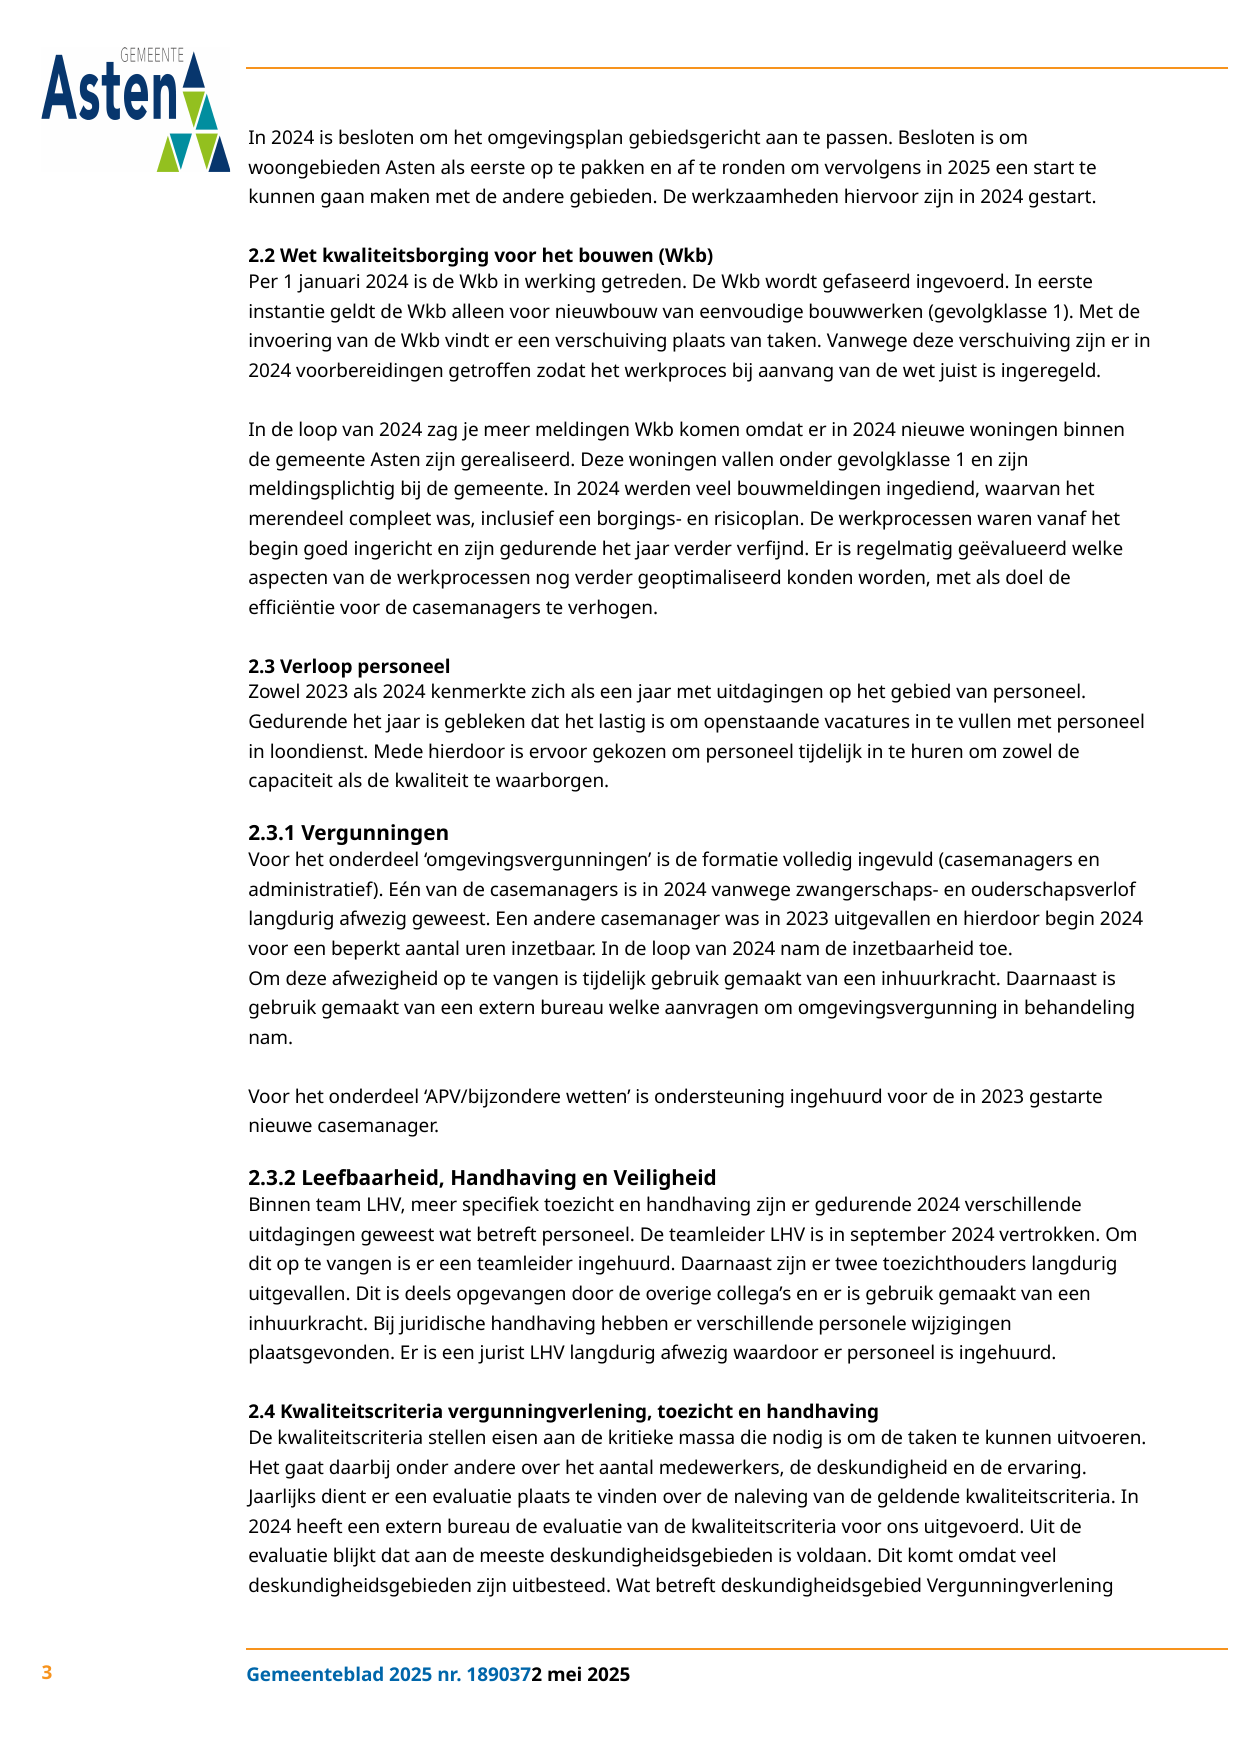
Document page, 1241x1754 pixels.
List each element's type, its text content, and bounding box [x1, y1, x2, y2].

text Om deze afwezigheid op te vangen is tijdelijk gebruik gemaakt van een inhuurkracht. Daarnaast is gebruik gemaakt van een extern bureau welke aanvragen om omgevingsvergunning in behandeling nam. [248, 965, 1152, 1049]
text 2.4 Kwaliteitscriteria vergunningverlening, toezicht en handhaving [248, 1398, 1152, 1424]
text In 2024 is besloten om het omgevingsplan gebiedsgericht aan te passen. Besloten is om woongebieden Asten als eerste op te pakken en af te ronden om vervolgens in 2025 een start te kunnen gaan maken met de andere gebieden. De werkzaamheden hiervoor zijn in 2024 gestart. [248, 124, 1152, 209]
text De kwaliteitscriteria stellen eisen aan de kritieke massa die nodig is om de taken te kunnen uitvoeren. Het gaat daarbij onder andere over het aantal medewerkers, de deskundigheid en de ervaring. Jaarlijks dient er een evaluatie plaats te vinden over de naleving van de geldende kwaliteitscriteria. In 2024 heeft een extern bureau de evaluatie van de kwaliteitscriteria voor ons uitgevoerd. Uit de evaluatie blijkt dat aan de meeste deskundigheidsgebieden is voldaan. Dit komt omdat veel deskundigheidsgebieden zijn uitbesteed. Wat betreft deskundigheidsgebied Vergunningverlening [248, 1424, 1152, 1598]
text 2.3.2 Leefbaarheid, Handhaving en Veiligheid [248, 1163, 1152, 1191]
text Voor het onderdeel ‘omgevingsvergunningen’ is de formatie volledig ingevuld (casemanagers en administratief). Eén van de casemanagers is in 2024 vanwege zwangerschaps- en ouderschapsverlof langdurig afwezig geweest. Een andere casemanager was in 2023 uitgevallen en hierdoor begin 2024 voor een beperkt aantal uren inzetbaar. In de loop van 2024 nam de inzetbaarheid toe. [248, 846, 1152, 961]
text 2.2 Wet kwaliteitsborging voor het bouwen (Wkb) [248, 243, 1152, 268]
text Binnen team LHV, meer specifiek toezicht en handhaving zijn er gedurende 2024 verschillende uitdagingen geweest wat betreft personeel. De teamleider LHV is in september 2024 vertrokken. Om dit op te vangen is er een teamleider ingehuurd. Daarnaast zijn er twee toezichthouders langdurig uitgevallen. Dit is deels opgevangen door de overige collega’s en er is gebruik gemaakt van een inhuurkracht. Bij juridische handhaving hebben er verschillende personele wijzigingen plaatsgevonden. Er is een jurist LHV langdurig afwezig waardoor er personeel is ingehuurd. [248, 1191, 1152, 1365]
text 2.3.1 Vergunningen [248, 818, 1152, 846]
text Voor het onderdeel ‘APV/bijzondere wetten’ is ondersteuning ingehuurd voor de in 2023 gestarte nieuwe casemanager. [248, 1083, 1152, 1138]
text In de loop van 2024 zag je meer meldingen Wkb komen omdat er in 2024 nieuwe woningen binnen de gemeente Asten zijn gerealiseerd. Deze woningen vallen onder gevolgklasse 1 en zijn meldingsplichtig bij de gemeente. In 2024 werden veel bouwmeldingen ingediend, waarvan het merendeel compleet was, inclusief een borgings- en risicoplan. De werkprocessen waren vanaf het begin goed ingericht en zijn gedurende het jaar verder verfijnd. Er is regelmatig geëvalueerd welke aspecten van de werkprocessen nog verder geoptimaliseerd konden worden, met als doel de efficiëntie voor de casemanagers te verhogen. [248, 416, 1152, 619]
text 2.3 Verloop personeel [248, 653, 1152, 679]
text Per 1 januari 2024 is de Wkb in werking getreden. De Wkb wordt gefaseerd ingevoerd. In eerste instantie geldt de Wkb alleen voor nieuwbouw van eenvoudige bouwwerken (gevolgklasse 1). Met de invoering van de Wkb vindt er een verschuiving plaats van taken. Vanwege deze verschuiving zijn er in 2024 voorbereidingen getroffen zodat het werkproces bij aanvang van de wet juist is ingeregeld. [248, 268, 1152, 383]
text Zowel 2023 als 2024 kenmerkte zich als een jaar met uitdagingen op het gebied van personeel. Gedurende het jaar is gebleken dat het lastig is om openstaande vacatures in te vullen met personeel in loondienst. Mede hierdoor is ervoor gekozen om personeel tijdelijk in te huren om zowel de capaciteit als de kwaliteit te waarborgen. [248, 679, 1152, 793]
picture [41, 47, 231, 172]
